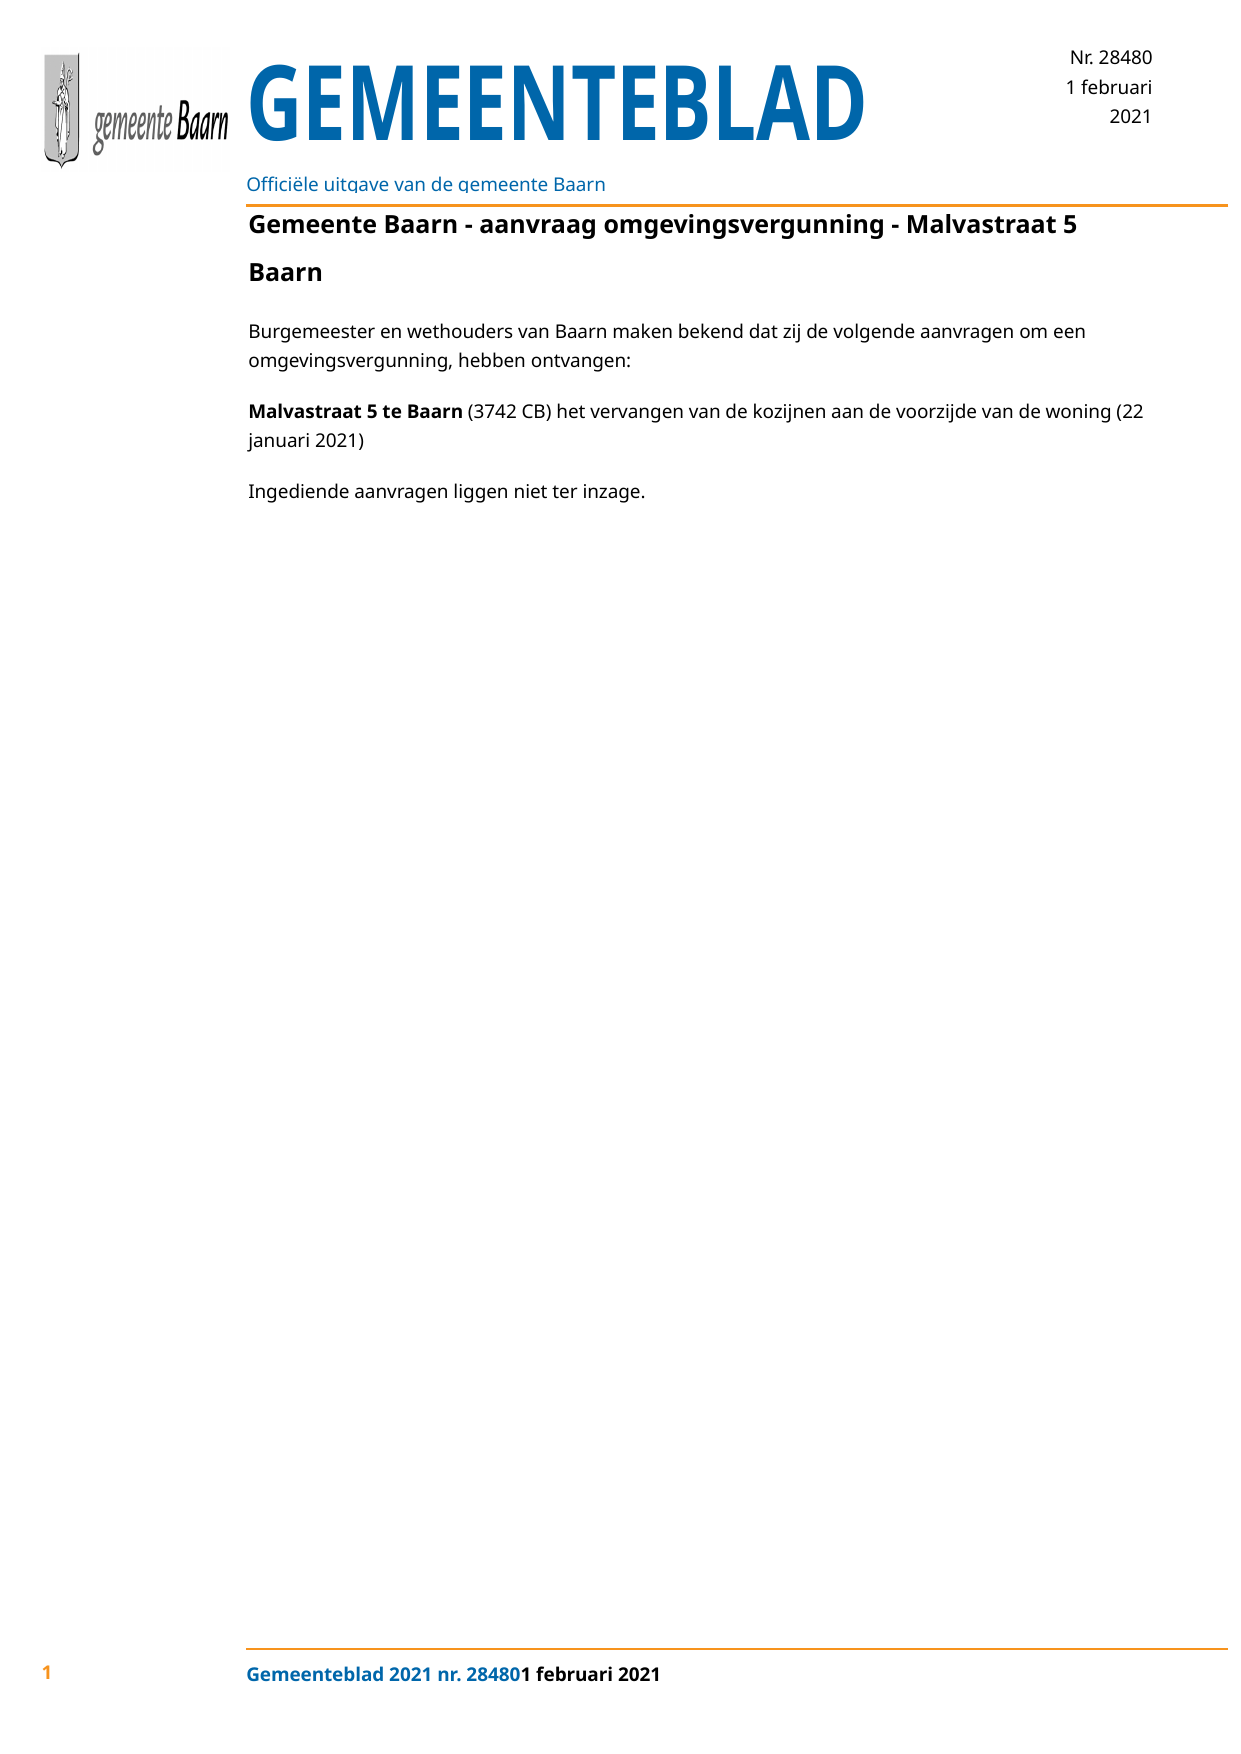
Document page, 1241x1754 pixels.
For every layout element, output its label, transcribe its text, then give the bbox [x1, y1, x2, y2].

text Ingediende aanvragen liggen niet ter inzage. [248, 478, 1152, 504]
picture [41, 47, 231, 172]
text Gemeente Baarn - aanvraag omgevingsvergunning - Malvastraat 5 Baarn [248, 207, 1152, 288]
text Malvastraat 5 te Baarn (3742 CB) het vervangen van de kozijnen aan de voorzijde van de woning (22 januari 2021) [248, 398, 1152, 453]
text Burgemeester en wethouders van Baarn maken bekend dat zij de volgende aanvragen om een omgevingsvergunning, hebben ontvangen: [248, 318, 1152, 373]
